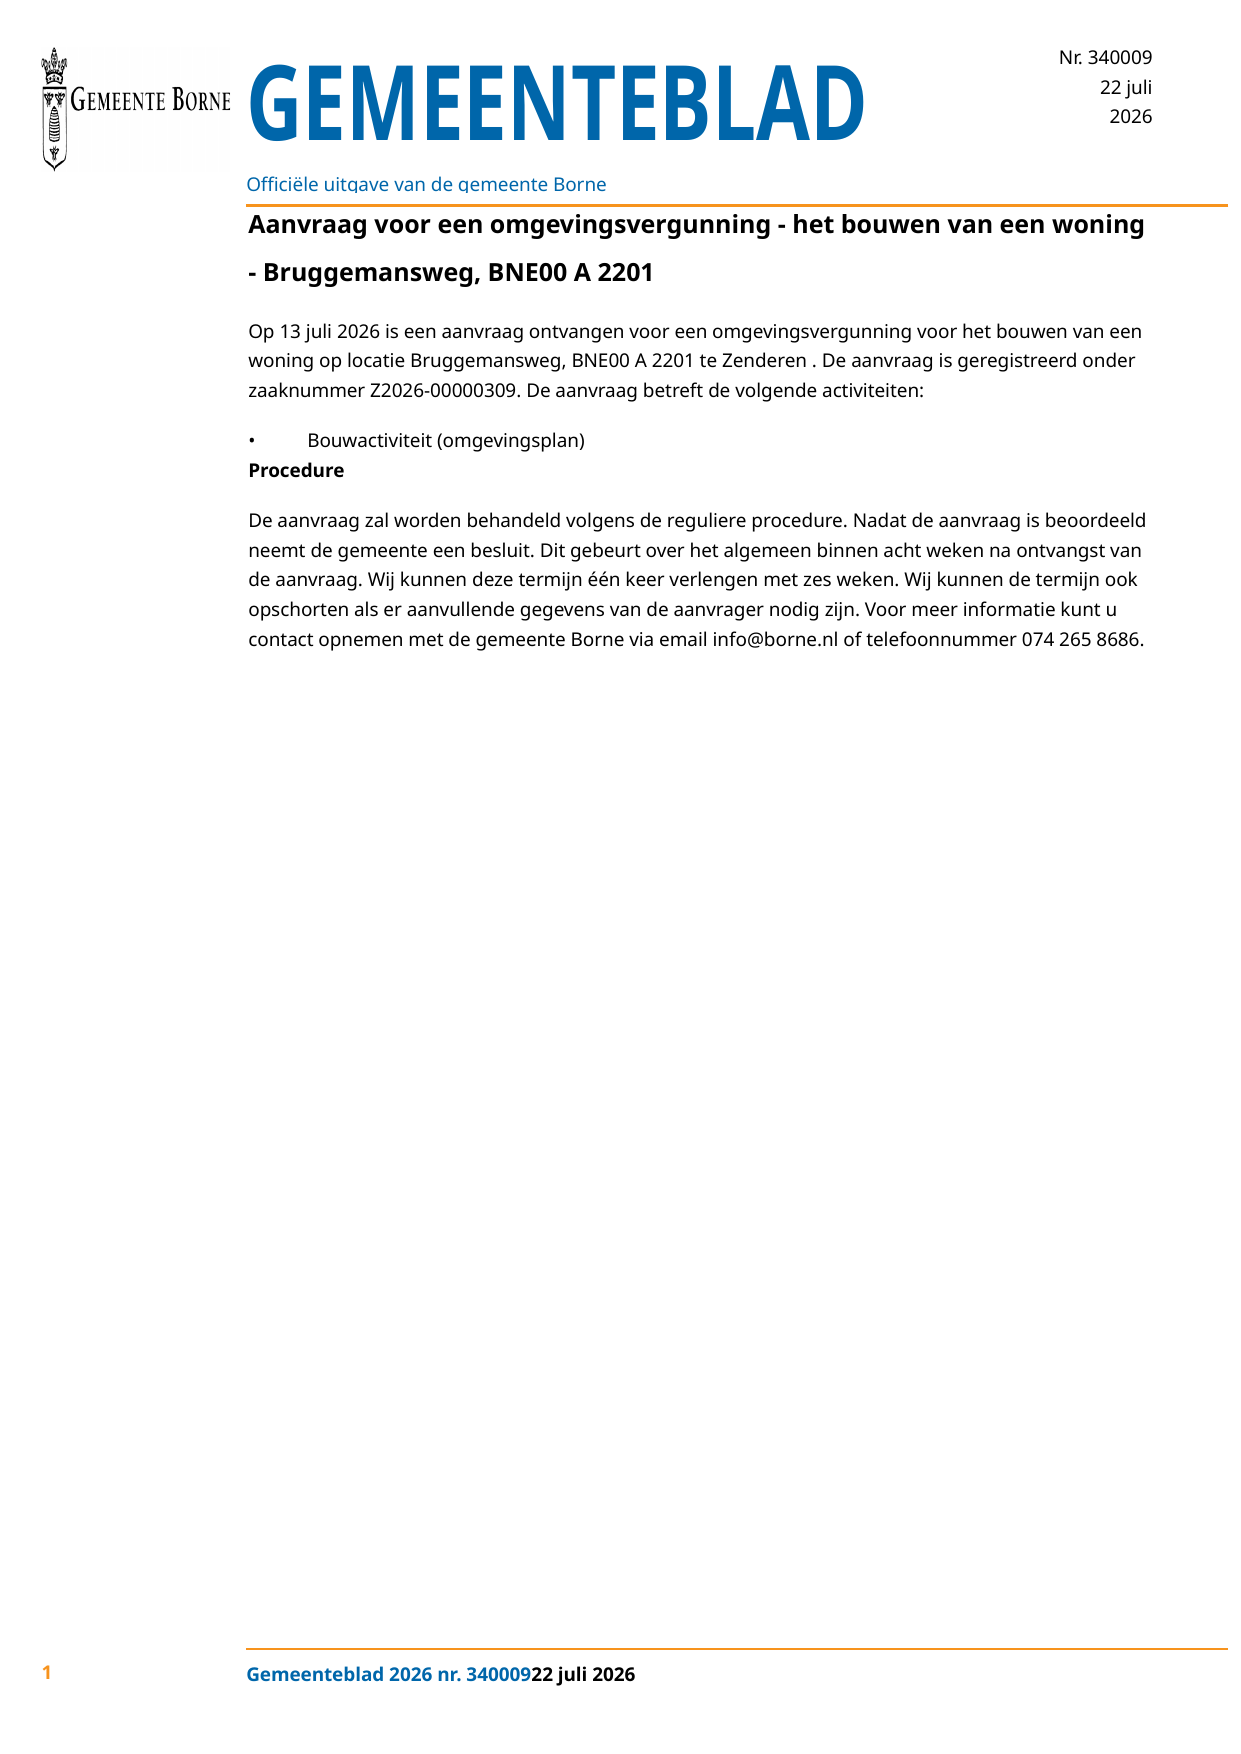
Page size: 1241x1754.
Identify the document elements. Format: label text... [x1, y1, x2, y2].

picture [41, 47, 231, 172]
text Aanvraag voor een omgevingsvergunning - het bouwen van een woning - Bruggemansweg, BNE00 A 2201 [248, 207, 1152, 288]
text Procedure [248, 457, 1152, 483]
text De aanvraag zal worden behandeld volgens de reguliere procedure. Nadat de aanvraag is beoordeeld neemt de gemeente een besluit. Dit gebeurt over het algemeen binnen acht weken na ontvangst van de aanvraag. Wij kunnen deze termijn één keer verlengen met zes weken. Wij kunnen de termijn ook opschorten als er aanvullende gegevens van de aanvrager nodig zijn. Voor meer informatie kunt u contact opnemen met de gemeente Borne via email info@borne.nl of telefoonnummer 074 265 8686. [248, 507, 1152, 652]
text Op 13 juli 2026 is een aanvraag ontvangen voor een omgevingsvergunning voor het bouwen van een woning op locatie Bruggemansweg, BNE00 A 2201 te Zenderen . De aanvraag is geregistreerd onder zaaknummer Z2026-00000309. De aanvraag betreft de volgende activiteiten: [248, 318, 1152, 403]
list Bouwactiviteit (omgevingsplan) [248, 427, 1152, 453]
